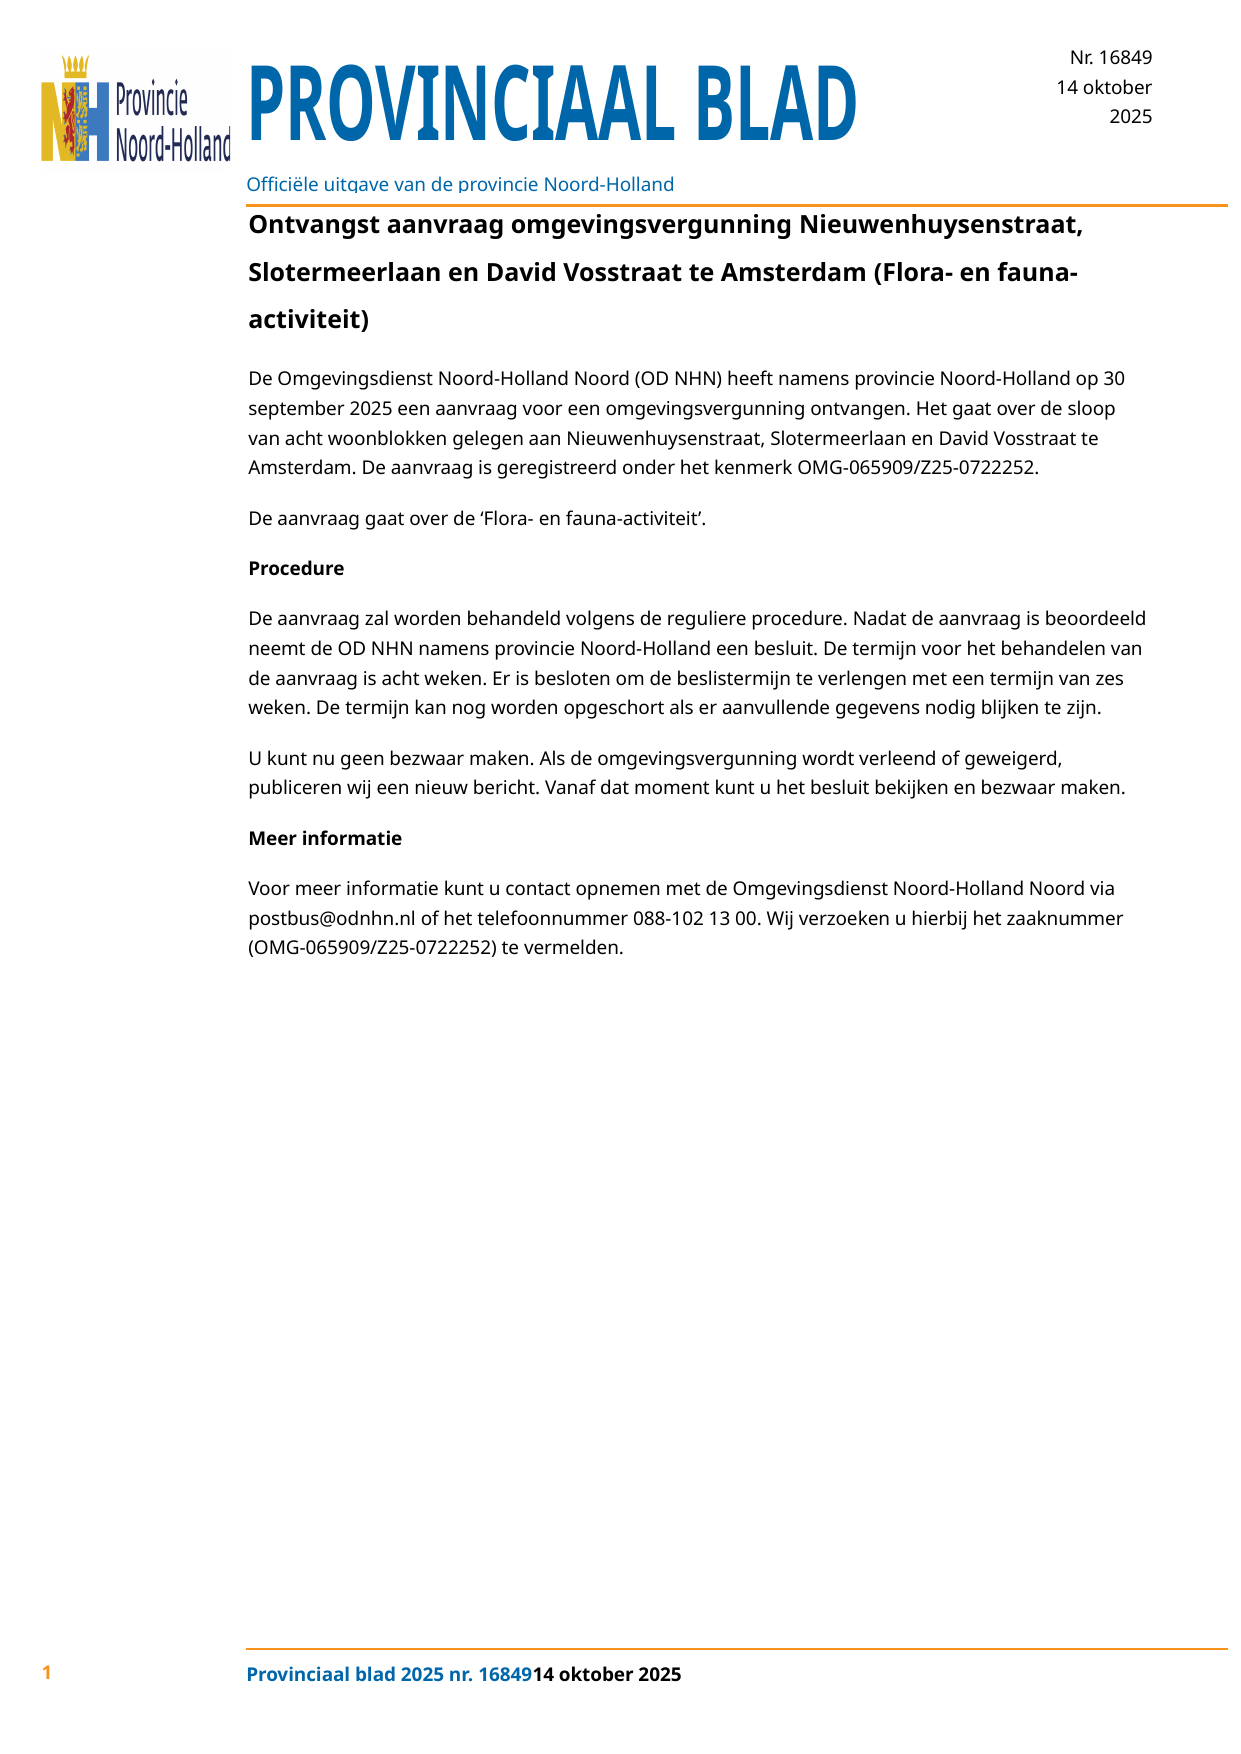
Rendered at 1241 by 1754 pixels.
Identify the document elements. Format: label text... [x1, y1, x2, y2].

text U kunt nu geen bezwaar maken. Als de omgevingsvergunning wordt verleend of geweigerd, publiceren wij een nieuw bericht. Vanaf dat moment kunt u het besluit bekijken en bezwaar maken. [248, 745, 1152, 800]
text De aanvraag zal worden behandeld volgens de reguliere procedure. Nadat de aanvraag is beoordeeld neemt de OD NHN namens provincie Noord-Holland een besluit. De termijn voor het behandelen van de aanvraag is acht weken. Er is besloten om de beslistermijn te verlengen met een termijn van zes weken. De termijn kan nog worden opgeschort als er aanvullende gegevens nodig blijken te zijn. [248, 606, 1152, 720]
text De Omgevingsdienst Noord-Holland Noord (OD NHN) heeft namens provincie Noord-Holland op 30 september 2025 een aanvraag voor een omgevingsvergunning ontvangen. Het gaat over de sloop van acht woonblokken gelegen aan Nieuwenhuysenstraat, Slotermeerlaan en David Vosstraat te Amsterdam. De aanvraag is geregistreerd onder het kenmerk OMG-065909/Z25-0722252. [248, 366, 1152, 480]
text Voor meer informatie kunt u contact opnemen met de Omgevingsdienst Noord-Holland Noord via postbus@odnhn.nl of het telefoonnummer 088-102 13 00. Wij verzoeken u hierbij het zaaknummer (OMG-065909/Z25-0722252) te vermelden. [248, 875, 1152, 960]
text Procedure [248, 555, 1152, 581]
text De aanvraag gaat over de ‘Flora- en fauna-activiteit’. [248, 505, 1152, 530]
text Ontvangst aanvraag omgevingsvergunning Nieuwenhuysenstraat, Slotermeerlaan en David Vosstraat te Amsterdam (Flora- en fauna-activiteit) [248, 207, 1152, 336]
text Meer informatie [248, 825, 1152, 850]
picture [41, 47, 231, 172]
